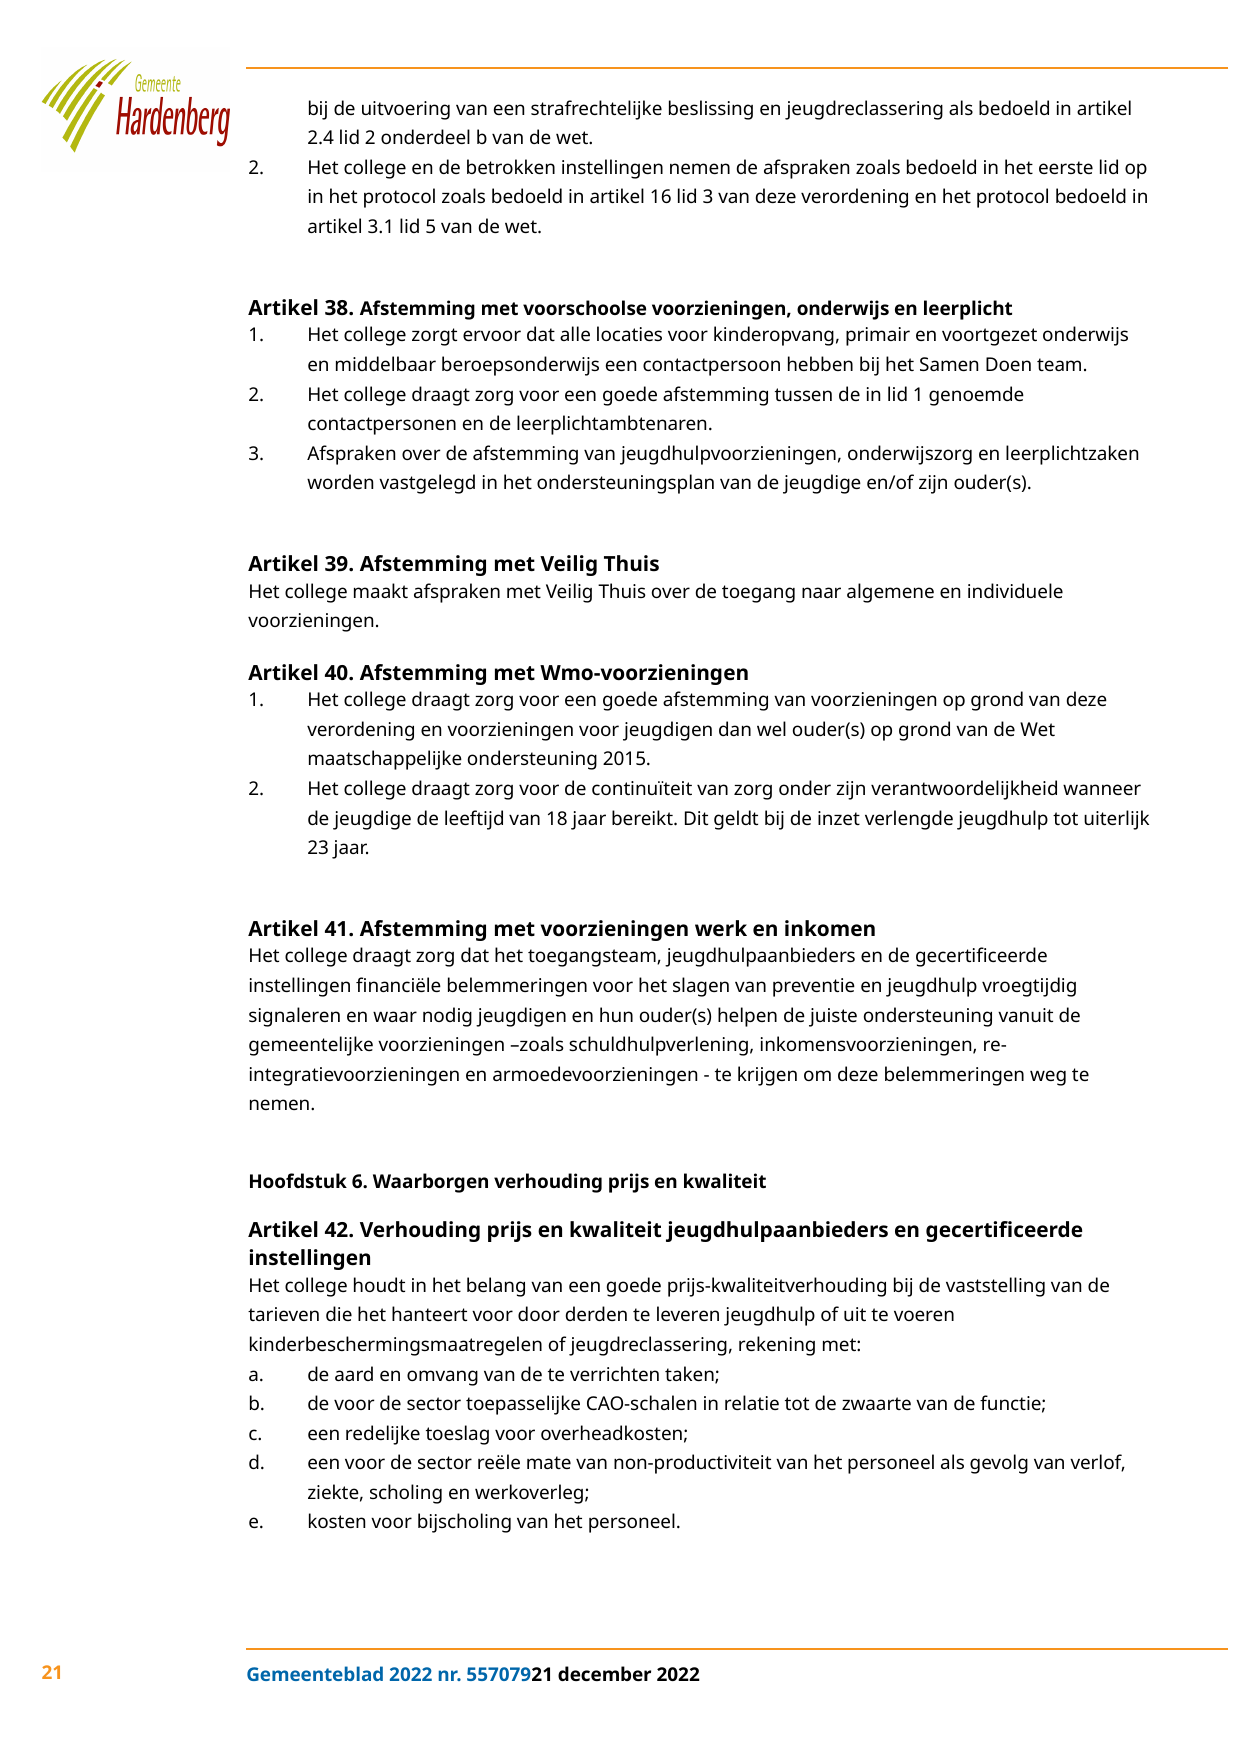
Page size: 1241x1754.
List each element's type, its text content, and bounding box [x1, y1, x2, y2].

list bij de uitvoering van een strafrechtelijke beslissing en jeugdreclassering als bedoeld in artikel 2.4 lid 2 onderdeel b van de wet. [248, 95, 1152, 150]
text Artikel 39. Afstemming met Veilig Thuis [248, 549, 1152, 578]
text Het college maakt afspraken met Veilig Thuis over de toegang naar algemene en individuele voorzieningen. [248, 578, 1152, 633]
list Het college en de betrokken instellingen nemen de afspraken zoals bedoeld in het eerste lid op in het protocol zoals bedoeld in artikel 16 lid 3 van deze verordening en het protocol bedoeld in artikel 3.1 lid 5 van de wet. [248, 154, 1152, 239]
text Artikel 38. Afstemming met voorschoolse voorzieningen, onderwijs en leerplicht [248, 293, 1152, 322]
text Hoofdstuk 6. Waarborgen verhouding prijs en kwaliteit [248, 1166, 1152, 1194]
list Afspraken over de afstemming van jeugdhulpvoorzieningen, onderwijszorg en leerplichtzaken worden vastgelegd in het ondersteuningsplan van de jeugdige en/of zijn ouder(s). [248, 440, 1152, 495]
list Het college draagt zorg voor de continuïteit van zorg onder zijn verantwoordelijkheid wanneer de jeugdige de leeftijd van 18 jaar bereikt. Dit geldt bij de inzet verlengde jeugdhulp tot uiterlijk 23 jaar. [248, 775, 1152, 860]
list Het college draagt zorg voor een goede afstemming van voorzieningen op grond van deze verordening en voorzieningen voor jeugdigen dan wel ouder(s) op grond van de Wet maatschappelijke ondersteuning 2015. [248, 686, 1152, 771]
text Het college draagt zorg dat het toegangsteam, jeugdhulpaanbieders en de gecertificeerde instellingen financiële belemmeringen voor het slagen van preventie en jeugdhulp vroegtijdig signaleren en waar nodig jeugdigen en hun ouder(s) helpen de juiste ondersteuning vanuit de gemeentelijke voorzieningen –zoals schuldhulpverlening, inkomensvoorzieningen, re-integratievoorzieningen en armoedevoorzieningen - te krijgen om deze belemmeringen weg te nemen. [248, 943, 1152, 1116]
text Artikel 42. Verhouding prijs en kwaliteit jeugdhulpaanbieders en gecertificeerde instellingen [248, 1215, 1152, 1272]
list Het college draagt zorg voor een goede afstemming tussen de in lid 1 genoemde contactpersonen en de leerplichtambtenaren. [248, 381, 1152, 436]
text Artikel 41. Afstemming met voorzieningen werk en inkomen [248, 914, 1152, 943]
list een voor de sector reële mate van non-productiviteit van het personeel als gevolg van verlof, ziekte, scholing en werkoverleg; [248, 1449, 1152, 1505]
list de aard en omvang van de te verrichten taken; [248, 1361, 1152, 1386]
text Artikel 40. Afstemming met Wmo‐voorzieningen [248, 658, 1152, 686]
list Het college zorgt ervoor dat alle locaties voor kinderopvang, primair en voortgezet onderwijs en middelbaar beroepsonderwijs een contactpersoon hebben bij het Samen Doen team. [248, 322, 1152, 377]
picture [41, 47, 231, 172]
list kosten voor bijscholing van het personeel. [248, 1509, 1152, 1534]
text Het college houdt in het belang van een goede prijs-kwaliteitverhouding bij de vaststelling van de tarieven die het hanteert voor door derden te leveren jeugdhulp of uit te voeren kinderbeschermingsmaatregelen of jeugdreclassering, rekening met: [248, 1272, 1152, 1357]
list een redelijke toeslag voor overheadkosten; [248, 1420, 1152, 1446]
list de voor de sector toepasselijke CAO-schalen in relatie tot de zwaarte van de functie; [248, 1390, 1152, 1416]
